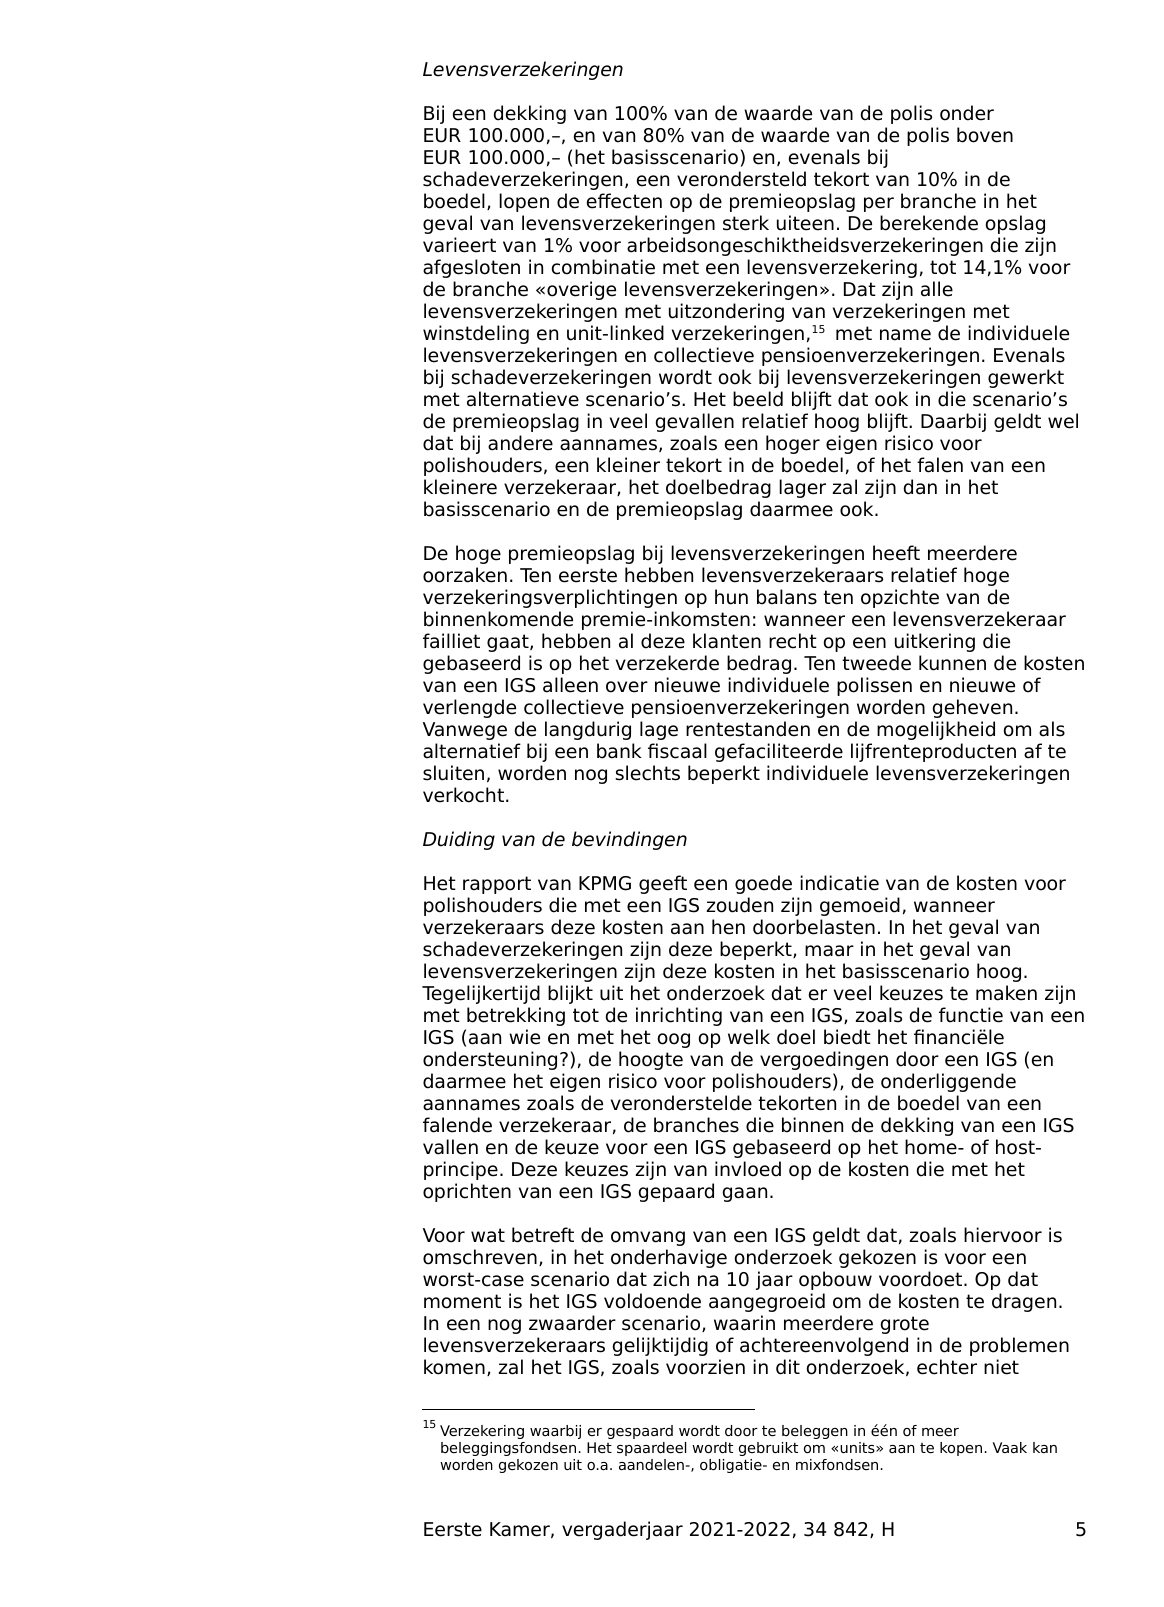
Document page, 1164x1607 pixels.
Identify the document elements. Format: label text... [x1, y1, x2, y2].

text Verzekering waarbij er gespaard wordt door te beleggen in één of meer beleggingsfondsen. Het spaardeel wordt gebruikt om «units» aan te kopen. Vaak kan worden gekozen uit o.a. aandelen-, obligatie- en mixfondsen. [422, 1418, 1087, 1474]
text Het rapport van KPMG geeft een goede indicatie van de kosten voor polishouders die met een IGS zouden zijn gemoeid, wanneer verzekeraars deze kosten aan hen doorbelasten. In het geval van schadeverzekeringen zijn deze beperkt, maar in het geval van levensverzekeringen zijn deze kosten in het basisscenario hoog. Tegelijkertijd blijkt uit het onderzoek dat er veel keuzes te maken zijn met betrekking tot de inrichting van een IGS, zoals de functie van een IGS (aan wie en met het oog op welk doel biedt het financiële ondersteuning?), de hoogte van de vergoedingen door een IGS (en daarmee het eigen risico voor polishouders), de onderliggende aannames zoals de veronderstelde tekorten in de boedel van een falende verzekeraar, de branches die binnen de dekking van een IGS vallen en de keuze voor een IGS gebaseerd op het home- of host-principe. Deze keuzes zijn van invloed op de kosten die met het oprichten van een IGS gepaard gaan. [422, 873, 1087, 1203]
subtitle Duiding van de bevindingen [422, 829, 1087, 851]
text Bij een dekking van 100% van de waarde van de polis onder EUR 100.000,–, en van 80% van de waarde van de polis boven EUR 100.000,– (het basisscenario) en, evenals bij schadeverzekeringen, een verondersteld tekort van 10% in de boedel, lopen de effecten op de premieopslag per branche in het geval van levensverzekeringen sterk uiteen. De berekende opslag varieert van 1% voor arbeidsongeschiktheidsverzekeringen die zijn afgesloten in combinatie met een levensverzekering, tot 14,1% voor de branche «overige levensverzekeringen». Dat zijn alle levensverzekeringen met uitzondering van verzekeringen met winstdeling en unit-linked verzekeringen, met name de individuele levensverzekeringen en collectieve pensioenverzekeringen. Evenals bij schadeverzekeringen wordt ook bij levensverzekeringen gewerkt met alternatieve scenario’s. Het beeld blijft dat ook in die scenario’s de premieopslag in veel gevallen relatief hoog blijft. Daarbij geldt wel dat bij andere aannames, zoals een hoger eigen risico voor polishouders, een kleiner tekort in de boedel, of het falen van een kleinere verzekeraar, het doelbedrag lager zal zijn dan in het basisscenario en de premieopslag daarmee ook. [422, 103, 1087, 521]
text Voor wat betreft de omvang van een IGS geldt dat, zoals hiervoor is omschreven, in het onderhavige onderzoek gekozen is voor een worst-case scenario dat zich na 10 jaar opbouw voordoet. Op dat moment is het IGS voldoende aangegroeid om de kosten te dragen. In een nog zwaarder scenario, waarin meerdere grote levensverzekeraars gelijktijdig of achtereenvolgend in de problemen komen, zal het IGS, zoals voorzien in dit onderzoek, echter niet [422, 1225, 1087, 1379]
subtitle Levensverzekeringen [422, 59, 1087, 81]
text De hoge premieopslag bij levensverzekeringen heeft meerdere oorzaken. Ten eerste hebben levensverzekeraars relatief hoge verzekeringsverplichtingen op hun balans ten opzichte van de binnenkomende premie-inkomsten: wanneer een levensverzekeraar failliet gaat, hebben al deze klanten recht op een uitkering die gebaseerd is op het verzekerde bedrag. Ten tweede kunnen de kosten van een IGS alleen over nieuwe individuele polissen en nieuwe of verlengde collectieve pensioenverzekeringen worden geheven. Vanwege de langdurig lage rentestanden en de mogelijkheid om als alternatief bij een bank fiscaal gefaciliteerde lijfrenteproducten af te sluiten, worden nog slechts beperkt individuele levensverzekeringen verkocht. [422, 543, 1087, 807]
